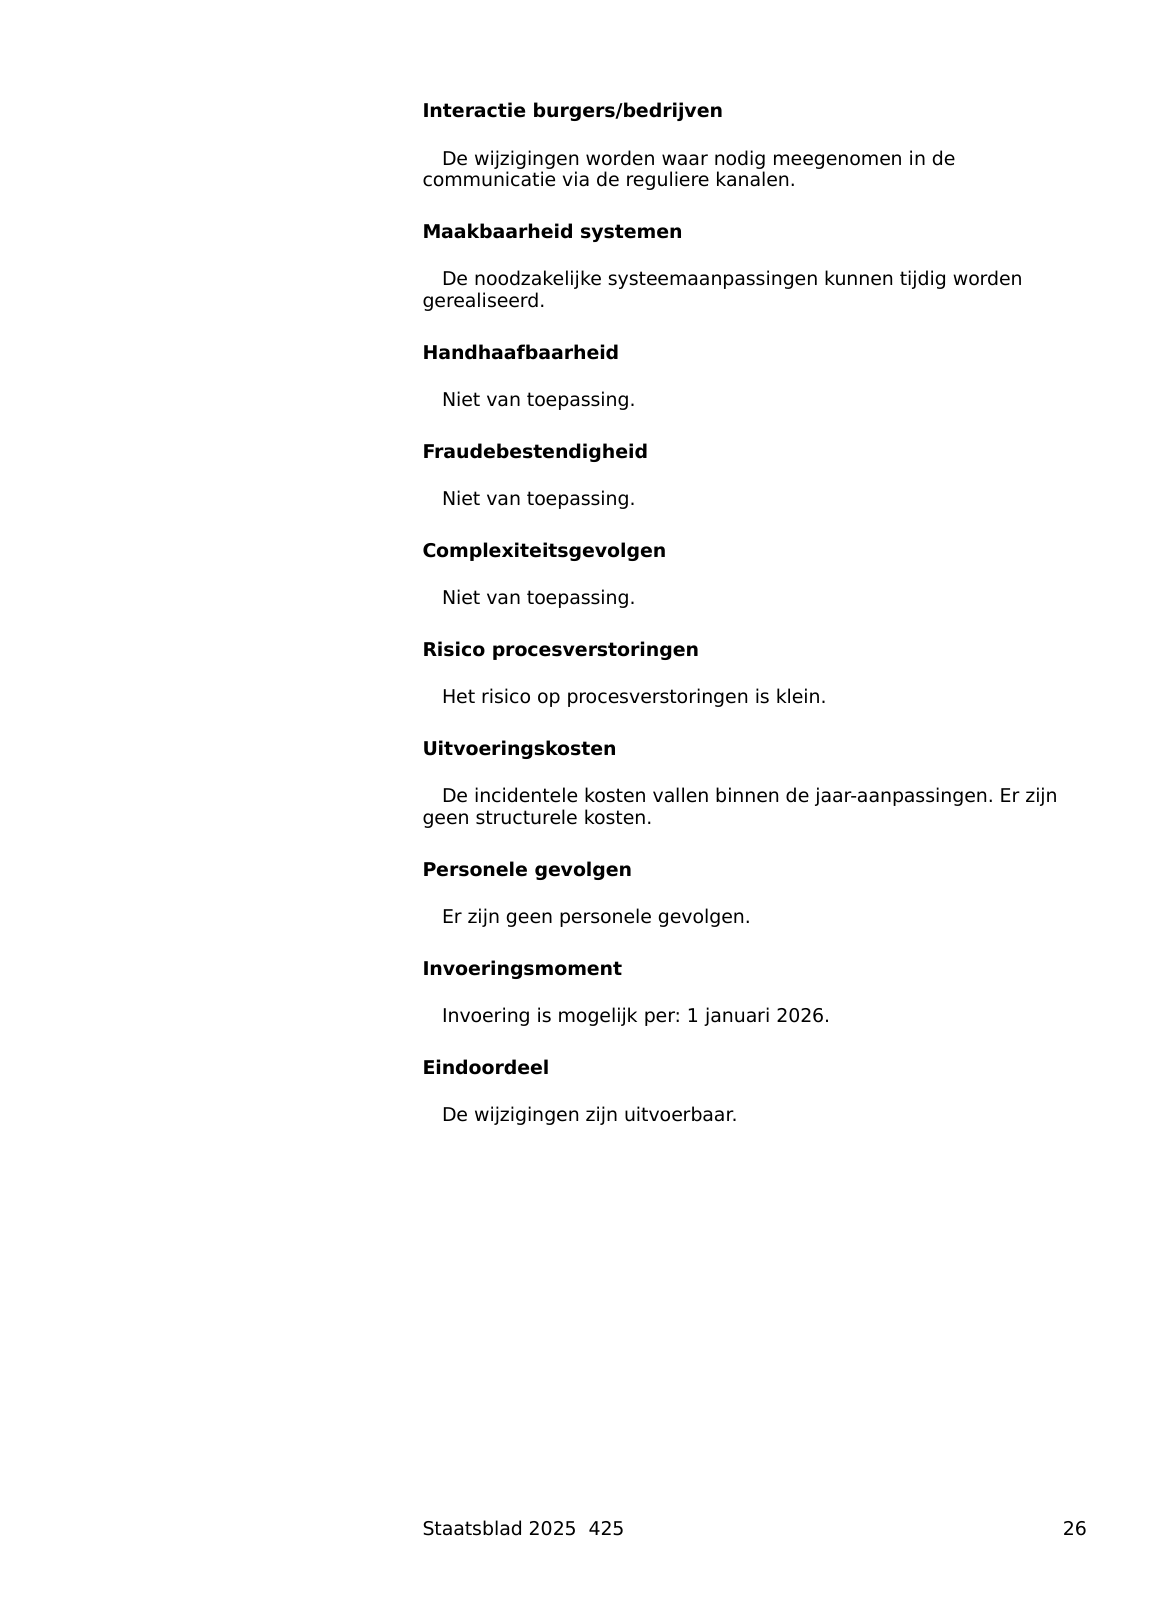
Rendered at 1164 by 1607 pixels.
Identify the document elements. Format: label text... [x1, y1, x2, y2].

text Het risico op procesverstoringen is klein. [422, 686, 1087, 708]
subtitle Eindoordeel [422, 1057, 1087, 1079]
text De incidentele kosten vallen binnen de jaar-aanpassingen. Er zijn geen structurele kosten. [422, 785, 1087, 829]
subtitle Uitvoeringskosten [422, 738, 1087, 760]
text De wijzigingen zijn uitvoerbaar. [422, 1104, 1087, 1126]
text Niet van toepassing. [422, 389, 1087, 411]
subtitle Risico procesverstoringen [422, 639, 1087, 661]
subtitle Maakbaarheid systemen [422, 221, 1087, 243]
subtitle Personele gevolgen [422, 859, 1087, 881]
subtitle Interactie burgers/bedrijven [422, 100, 1087, 122]
text Invoering is mogelijk per: 1 januari 2026. [422, 1005, 1087, 1027]
subtitle Complexiteitsgevolgen [422, 540, 1087, 562]
text Niet van toepassing. [422, 488, 1087, 510]
text De noodzakelijke systeemaanpassingen kunnen tijdig worden gerealiseerd. [422, 268, 1087, 312]
text Niet van toepassing. [422, 587, 1087, 609]
subtitle Invoeringsmoment [422, 958, 1087, 980]
text De wijzigingen worden waar nodig meegenomen in de communicatie via de reguliere kanalen. [422, 147, 1087, 191]
subtitle Fraudebestendigheid [422, 441, 1087, 463]
text Er zijn geen personele gevolgen. [422, 906, 1087, 928]
subtitle Handhaafbaarheid [422, 342, 1087, 364]
